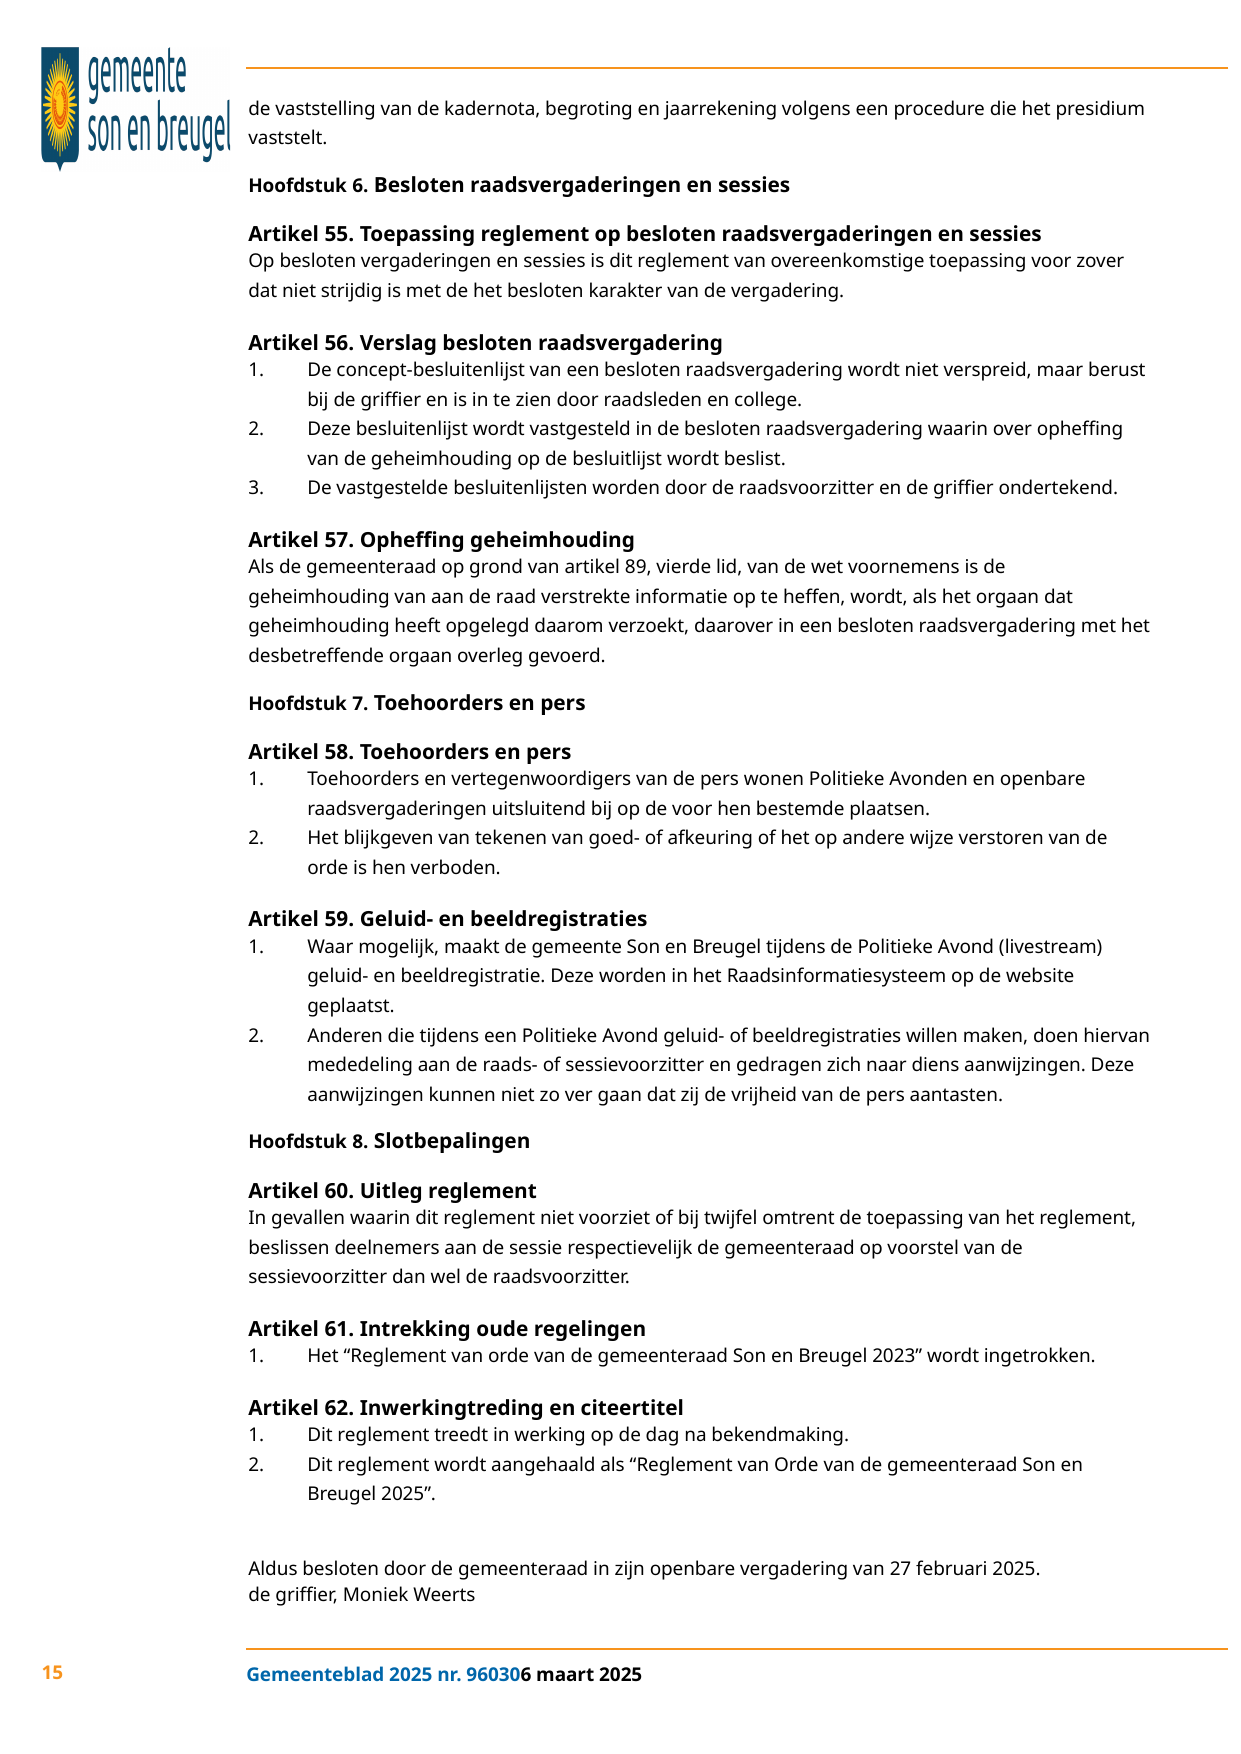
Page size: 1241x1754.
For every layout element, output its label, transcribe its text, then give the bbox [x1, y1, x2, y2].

text Artikel 61. Intrekking oude regelingen [248, 1314, 1152, 1342]
text Artikel 57. Opheffing geheimhouding [248, 525, 1152, 553]
list De vastgestelde besluitenlijsten worden door de raadsvoorzitter en de griffier ondertekend. [248, 474, 1152, 500]
list De concept-besluitenlijst van een besloten raadsvergadering wordt niet verspreid, maar berust bij de griffier en is in te zien door raadsleden en college. [248, 356, 1152, 411]
list Het blijkgeven van tekenen van goed- of afkeuring of het op andere wijze verstoren van de orde is hen verboden. [248, 824, 1152, 880]
list Het “Reglement van orde van de gemeenteraad Son en Breugel 2023” wordt ingetrokken. [248, 1342, 1152, 1368]
text Aldus besloten door de gemeenteraad in zijn openbare vergadering van 27 februari 2025. [248, 1556, 1152, 1581]
text Artikel 60. Uitleg reglement [248, 1176, 1152, 1204]
text Artikel 59. Geluid- en beeldregistraties [248, 904, 1152, 933]
text Op besloten vergaderingen en sessies is dit reglement van overeenkomstige toepassing voor zover dat niet strijdig is met de het besloten karakter van de vergadering. [248, 248, 1152, 303]
text Artikel 62. Inwerkingtreding en citeertitel [248, 1393, 1152, 1421]
text Hoofdstuk 6. Besloten raadsvergaderingen en sessies [248, 170, 1152, 198]
text Hoofdstuk 7. Toehoorders en pers [248, 688, 1152, 716]
list Dit reglement wordt aangehaald als “Reglement van Orde van de gemeenteraad Son en Breugel 2025”. [248, 1451, 1152, 1506]
text Hoofdstuk 8. Slotbepalingen [248, 1127, 1152, 1155]
text In gevallen waarin dit reglement niet voorziet of bij twijfel omtrent de toepassing van het reglement, beslissen deelnemers aan de sessie respectievelijk de gemeenteraad op voorstel van de sessievoorzitter dan wel de raadsvoorzitter. [248, 1204, 1152, 1289]
text Artikel 55. Toepassing reglement op besloten raadsvergaderingen en sessies [248, 219, 1152, 248]
text Artikel 58. Toehoorders en pers [248, 737, 1152, 765]
text de vaststelling van de kadernota, begroting en jaarrekening volgens een procedure die het presidium vaststelt. [248, 95, 1152, 150]
list Dit reglement treedt in werking op de dag na bekendmaking. [248, 1421, 1152, 1447]
list Waar mogelijk, maakt de gemeente Son en Breugel tijdens de Politieke Avond (livestream) geluid- en beeldregistratie. Deze worden in het Raadsinformatiesysteem op de website geplaatst. [248, 933, 1152, 1018]
text de griffier, Moniek Weerts [248, 1581, 1152, 1607]
text Artikel 56. Verslag besloten raadsvergadering [248, 328, 1152, 356]
list Deze besluitenlijst wordt vastgesteld in de besloten raadsvergadering waarin over opheffing van de geheimhouding op de besluitlijst wordt beslist. [248, 415, 1152, 471]
list Anderen die tijdens een Politieke Avond geluid- of beeldregistraties willen maken, doen hiervan mededeling aan de raads- of sessievoorzitter en gedragen zich naar diens aanwijzingen. Deze aanwijzingen kunnen niet zo ver gaan dat zij de vrijheid van de pers aantasten. [248, 1022, 1152, 1107]
list Toehoorders en vertegenwoordigers van de pers wonen Politieke Avonden en openbare raadsvergaderingen uitsluitend bij op de voor hen bestemde plaatsen. [248, 765, 1152, 821]
picture [41, 47, 231, 172]
text Als de gemeenteraad op grond van artikel 89, vierde lid, van de wet voornemens is de geheimhouding van aan de raad verstrekte informatie op te heffen, wordt, als het orgaan dat geheimhouding heeft opgelegd daarom verzoekt, daarover in een besloten raadsvergadering met het desbetreffende orgaan overleg gevoerd. [248, 553, 1152, 668]
